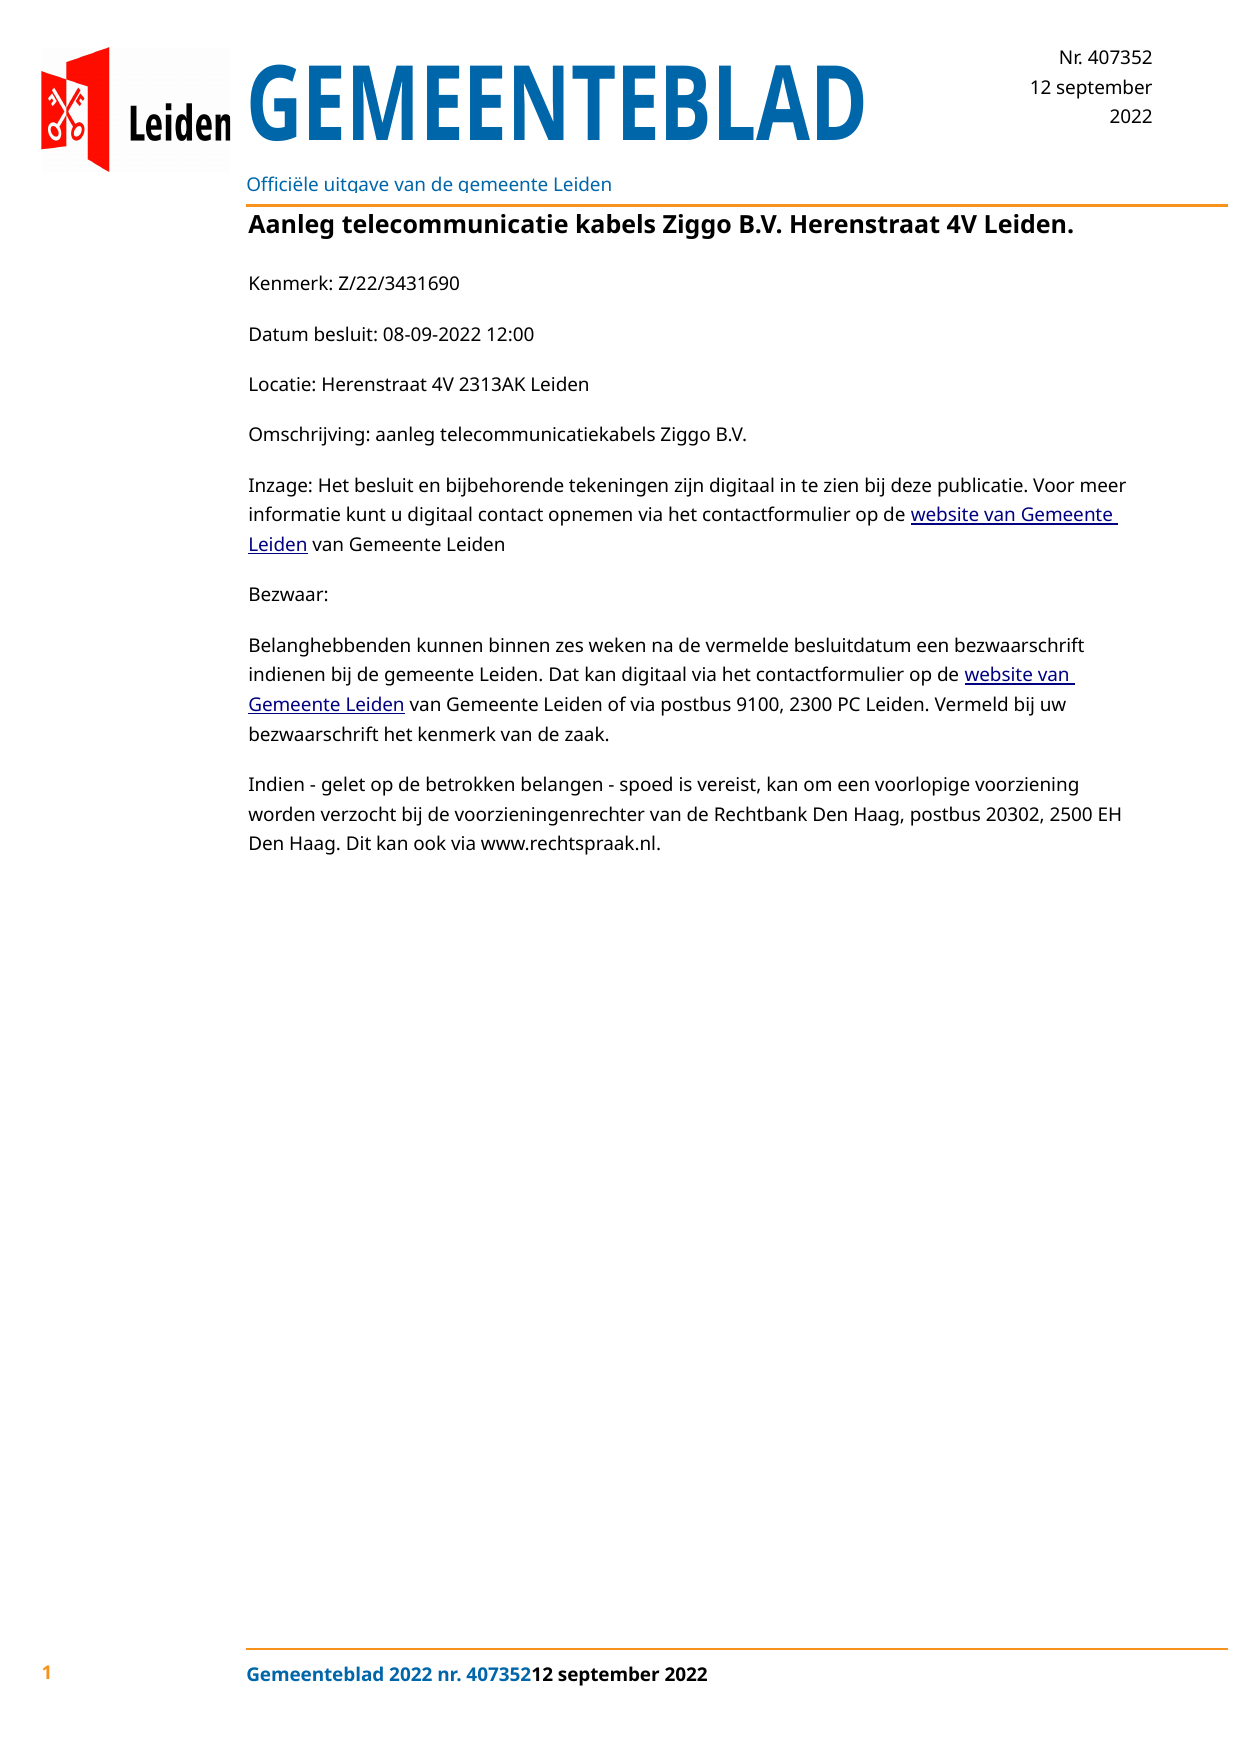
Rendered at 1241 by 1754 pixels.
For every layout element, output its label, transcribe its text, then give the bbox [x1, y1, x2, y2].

text Kenmerk: Z/22/3431690 [248, 270, 1152, 296]
text Belanghebbenden kunnen binnen zes weken na de vermelde besluitdatum een bezwaarschrift indienen bij de gemeente Leiden. Dat kan digitaal via het contactformulier op de website van Gemeente Leiden van Gemeente Leiden of via postbus 9100, 2300 PC Leiden. Vermeld bij uw bezwaarschrift het kenmerk van de zaak. [248, 632, 1152, 746]
text Locatie: Herenstraat 4V 2313AK Leiden [248, 371, 1152, 397]
picture [41, 47, 231, 172]
text Datum besluit: 08-09-2022 12:00 [248, 321, 1152, 346]
text Indien - gelet op de betrokken belangen - spoed is vereist, kan om een voorlopige voorziening worden verzocht bij de voorzieningenrechter van de Rechtbank Den Haag, postbus 20302, 2500 EH Den Haag. Dit kan ook via www.rechtspraak.nl. [248, 771, 1152, 856]
text Bezwaar: [248, 582, 1152, 607]
text Aanleg telecommunicatie kabels Ziggo B.V. Herenstraat 4V Leiden. [248, 207, 1152, 241]
text Omschrijving: aanleg telecommunicatiekabels Ziggo B.V. [248, 422, 1152, 447]
text Inzage: Het besluit en bijbehorende tekeningen zijn digitaal in te zien bij deze publicatie. Voor meer informatie kunt u digitaal contact opnemen via het contactformulier op de website van Gemeente Leiden van Gemeente Leiden [248, 472, 1152, 557]
